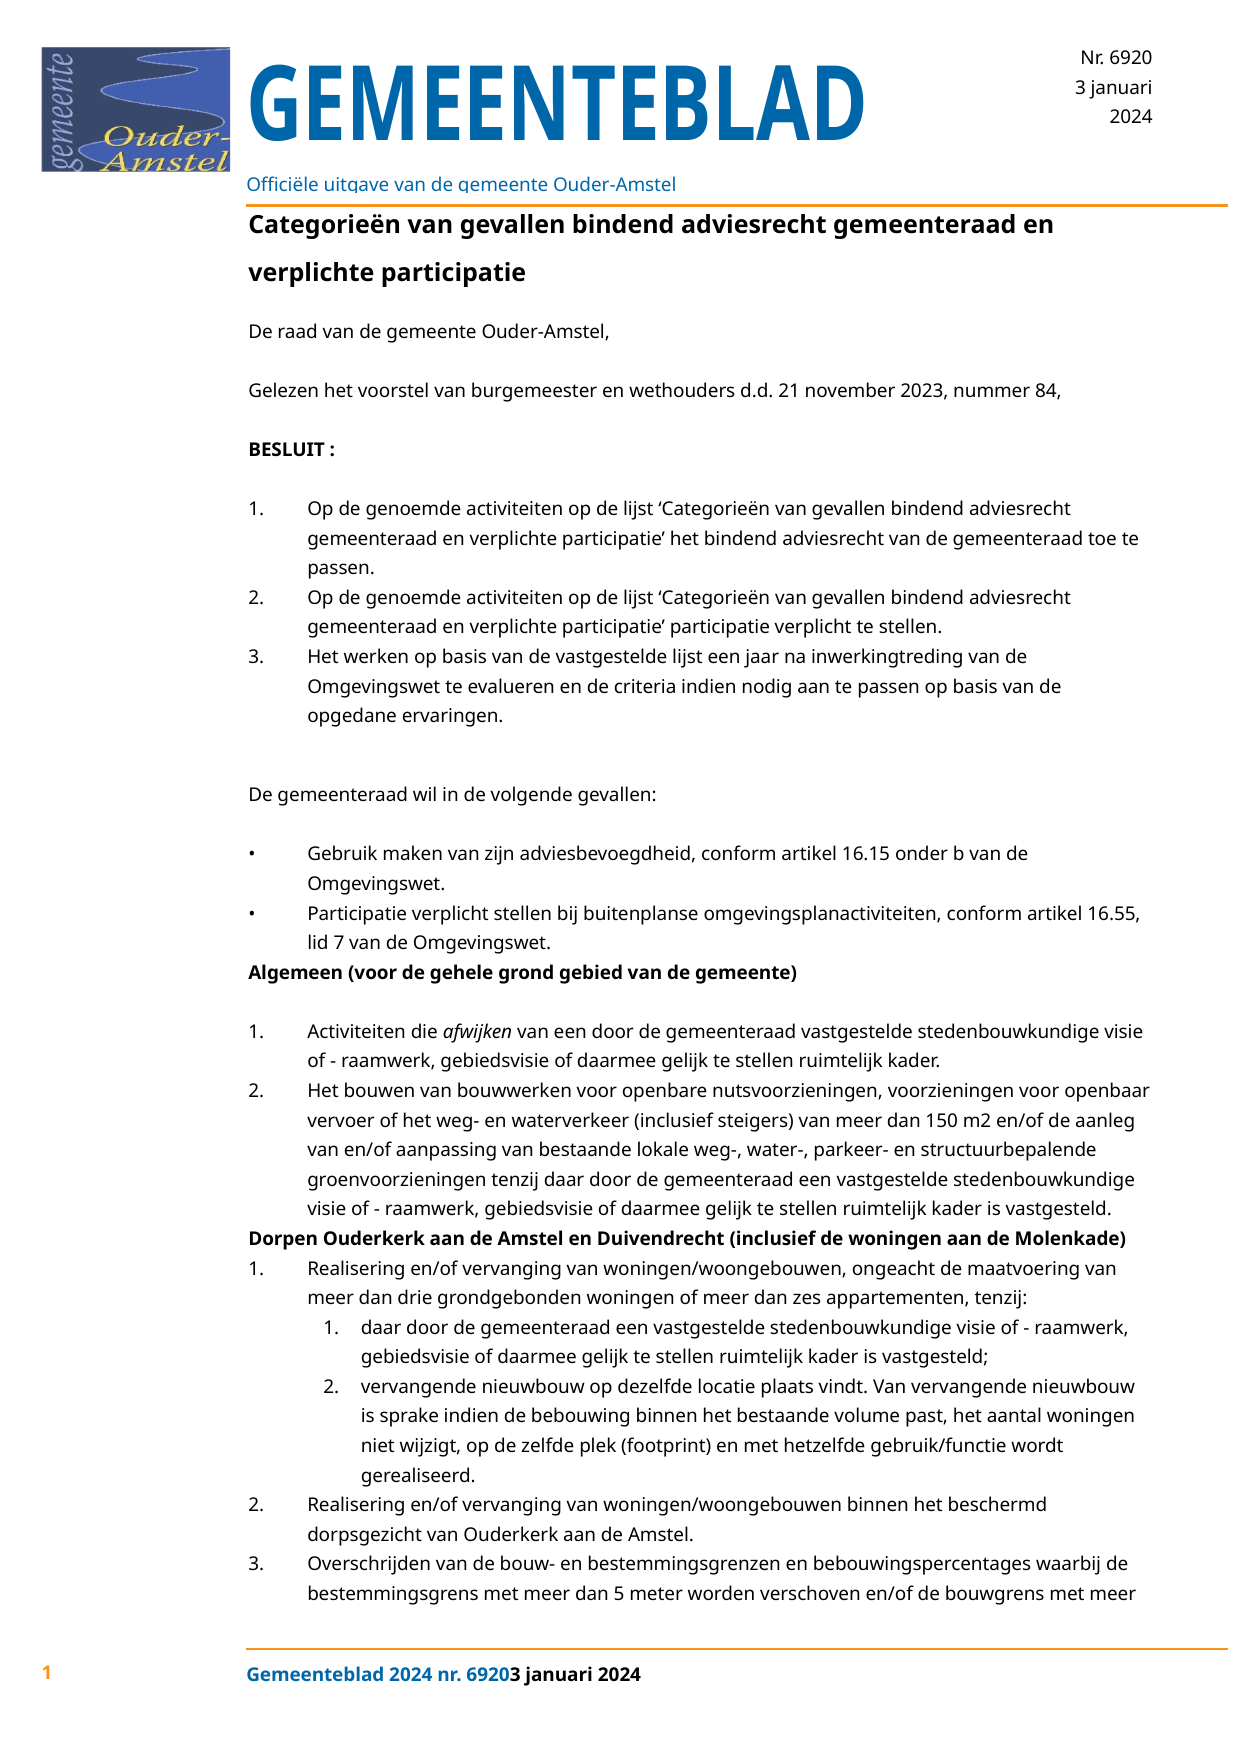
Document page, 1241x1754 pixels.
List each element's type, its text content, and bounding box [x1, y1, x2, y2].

list Op de genoemde activiteiten op de lijst ‘Categorieën van gevallen bindend adviesrecht gemeenteraad en verplichte participatie’ participatie verplicht te stellen. [248, 584, 1152, 639]
list vervangende nieuwbouw op dezelfde locatie plaats vindt. Van vervangende nieuwbouw is sprake indien de bebouwing binnen het bestaande volume past, het aantal woningen niet wijzigt, op de zelfde plek (footprint) en met hetzelfde gebruik/functie wordt gerealiseerd. [323, 1373, 1152, 1487]
list Gebruik maken van zijn adviesbevoegdheid, conform artikel 16.15 onder b van de Omgevingswet. [248, 841, 1152, 896]
text Categorieën van gevallen bindend adviesrecht gemeenteraad en verplichte participatie [248, 207, 1152, 288]
list Op de genoemde activiteiten op de lijst ‘Categorieën van gevallen bindend adviesrecht gemeenteraad en verplichte participatie’ het bindend adviesrecht van de gemeenteraad toe te passen. [248, 495, 1152, 580]
list Het bouwen van bouwwerken voor openbare nutsvoorzieningen, voorzieningen voor openbaar vervoer of het weg- en waterverkeer (inclusief steigers) van meer dan 150 m2 en/of de aanleg van en/of aanpassing van bestaande lokale weg-, water-, parkeer- en structuurbepalende groenvoorzieningen tenzij daar door de gemeenteraad een vastgestelde stedenbouwkundige visie of - raamwerk, gebiedsvisie of daarmee gelijk te stellen ruimtelijk kader is vastgesteld. [248, 1077, 1152, 1221]
list Het werken op basis van de vastgestelde lijst een jaar na inwerkingtreding van de Omgevingswet te evalueren en de criteria indien nodig aan te passen op basis van de opgedane ervaringen. [248, 643, 1152, 728]
text Dorpen Ouderkerk aan de Amstel en Duivendrecht (inclusief de woningen aan de Molenkade) [248, 1225, 1152, 1251]
text Algemeen (voor de gehele grond gebied van de gemeente) [248, 959, 1152, 984]
text Gelezen het voorstel van burgemeester en wethouders d.d. 21 november 2023, nummer 84, [248, 377, 1152, 403]
list Realisering en/of vervanging van woningen/woongebouwen, ongeacht de maatvoering van meer dan drie grondgebonden woningen of meer dan zes appartementen, tenzij: [248, 1255, 1152, 1310]
text De gemeenteraad wil in de volgende gevallen: [248, 781, 1152, 807]
picture [41, 47, 231, 172]
list Participatie verplicht stellen bij buitenplanse omgevingsplanactiviteiten, conform artikel 16.55, lid 7 van de Omgevingswet. [248, 900, 1152, 955]
list daar door de gemeenteraad een vastgestelde stedenbouwkundige visie of - raamwerk, gebiedsvisie of daarmee gelijk te stellen ruimtelijk kader is vastgesteld; [323, 1314, 1152, 1369]
list Realisering en/of vervanging van woningen/woongebouwen binnen het beschermd dorpsgezicht van Ouderkerk aan de Amstel. [248, 1491, 1152, 1547]
list Overschrijden van de bouw- en bestemmingsgrenzen en bebouwingspercentages waarbij de bestemmingsgrens met meer dan 5 meter worden verschoven en/of de bouwgrens met meer [248, 1551, 1152, 1606]
text De raad van de gemeente Ouder-Amstel, [248, 318, 1152, 344]
text BESLUIT : [248, 436, 1152, 462]
list Activiteiten die afwijken van een door de gemeenteraad vastgestelde stedenbouwkundige visie of - raamwerk, gebiedsvisie of daarmee gelijk te stellen ruimtelijk kader. [248, 1018, 1152, 1073]
